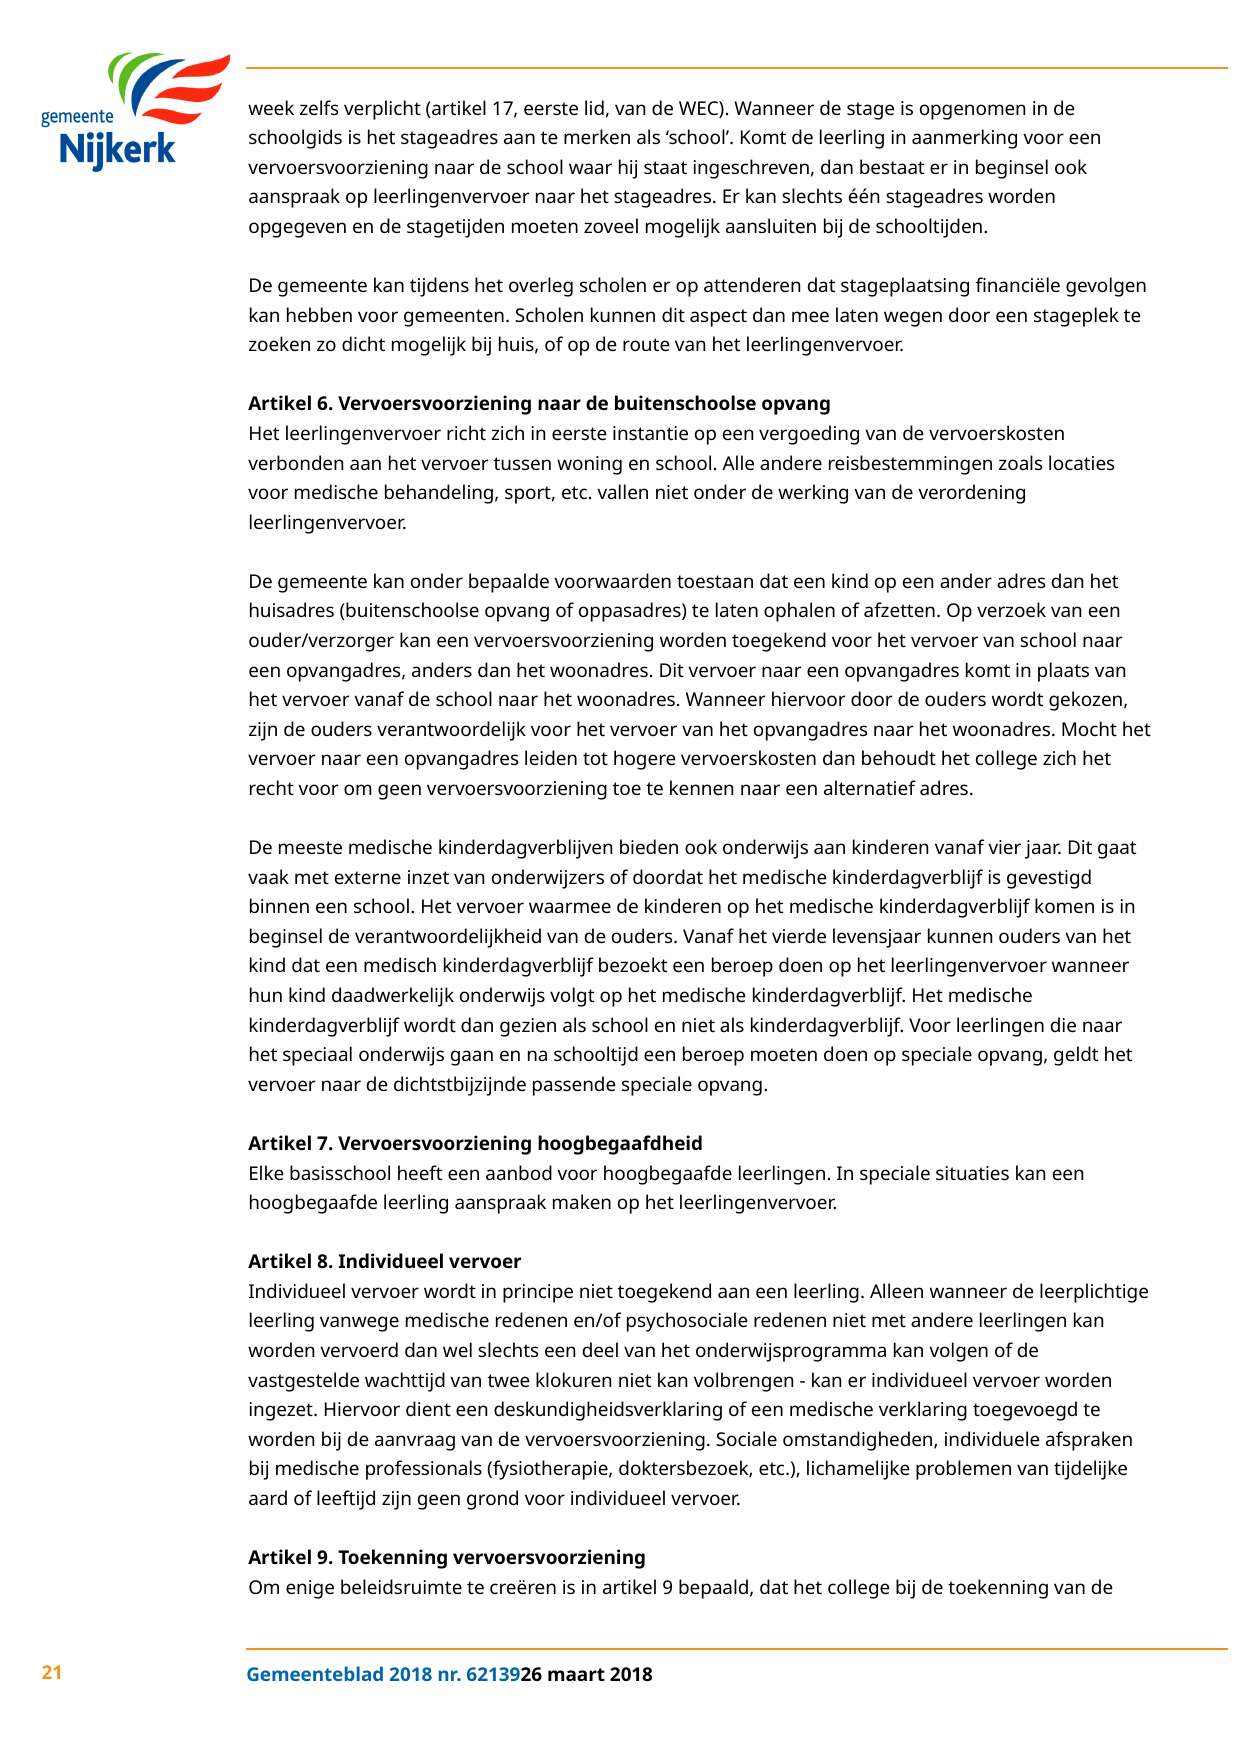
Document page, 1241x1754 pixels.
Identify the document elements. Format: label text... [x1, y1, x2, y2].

text Individueel vervoer wordt in principe niet toegekend aan een leerling. Alleen wanneer de leerplichtige leerling vanwege medische redenen en/of psychosociale redenen niet met andere leerlingen kan worden vervoerd dan wel slechts een deel van het onderwijsprogramma kan volgen of de vastgestelde wachttijd van twee klokuren niet kan volbrengen - kan er individueel vervoer worden ingezet. Hiervoor dient een deskundigheidsverklaring of een medische verklaring toegevoegd te worden bij de aanvraag van de vervoersvoorziening. Sociale omstandigheden, individuele afspraken bij medische professionals (fysiotherapie, doktersbezoek, etc.), lichamelijke problemen van tijdelijke aard of leeftijd zijn geen grond voor individueel vervoer. [248, 1278, 1152, 1511]
text Artikel 7. Vervoersvoorziening hoogbegaafdheid [248, 1130, 1152, 1156]
text week zelfs verplicht (artikel 17, eerste lid, van de WEC). Wanneer de stage is opgenomen in de schoolgids is het stageadres aan te merken als ‘school’. Komt de leerling in aanmerking voor een vervoersvoorziening naar de school waar hij staat ingeschreven, dan bestaat er in beginsel ook aanspraak op leerlingenvervoer naar het stageadres. Er kan slechts één stageadres worden opgegeven en de stagetijden moeten zoveel mogelijk aansluiten bij de schooltijden. [248, 95, 1152, 239]
text Artikel 6. Vervoersvoorziening naar de buitenschoolse opvang [248, 391, 1152, 416]
text Het leerlingenvervoer richt zich in eerste instantie op een vergoeding van de vervoerskosten verbonden aan het vervoer tussen woning en school. Alle andere reisbestemmingen zoals locaties voor medische behandeling, sport, etc. vallen niet onder de werking van de verordening leerlingenvervoer. [248, 420, 1152, 535]
text De meeste medische kinderdagverblijven bieden ook onderwijs aan kinderen vanaf vier jaar. Dit gaat vaak met externe inzet van onderwijzers of doordat het medische kinderdagverblijf is gevestigd binnen een school. Het vervoer waarmee de kinderen op het medische kinderdagverblijf komen is in beginsel de verantwoordelijkheid van de ouders. Vanaf het vierde levensjaar kunnen ouders van het kind dat een medisch kinderdagverblijf bezoekt een beroep doen op het leerlingenvervoer wanneer hun kind daadwerkelijk onderwijs volgt op het medische kinderdagverblijf. Het medische kinderdagverblijf wordt dan gezien als school en niet als kinderdagverblijf. Voor leerlingen die naar het speciaal onderwijs gaan en na schooltijd een beroep moeten doen op speciale opvang, geldt het vervoer naar de dichtstbijzijnde passende speciale opvang. [248, 834, 1152, 1097]
text Om enige beleidsruimte te creëren is in artikel 9 bepaald, dat het college bij de toekenning van de [248, 1574, 1152, 1600]
picture [41, 47, 231, 172]
text Elke basisschool heeft een aanbod voor hoogbegaafde leerlingen. In speciale situaties kan een hoogbegaafde leerling aanspraak maken op het leerlingenvervoer. [248, 1160, 1152, 1215]
text De gemeente kan onder bepaalde voorwaarden toestaan dat een kind op een ander adres dan het huisadres (buitenschoolse opvang of oppasadres) te laten ophalen of afzetten. Op verzoek van een ouder/verzorger kan een vervoersvoorziening worden toegekend voor het vervoer van school naar een opvangadres, anders dan het woonadres. Dit vervoer naar een opvangadres komt in plaats van het vervoer vanaf de school naar het woonadres. Wanneer hiervoor door de ouders wordt gekozen, zijn de ouders verantwoordelijk voor het vervoer van het opvangadres naar het woonadres. Mocht het vervoer naar een opvangadres leiden tot hogere vervoerskosten dan behoudt het college zich het recht voor om geen vervoersvoorziening toe te kennen naar een alternatief adres. [248, 568, 1152, 801]
text Artikel 9. Toekenning vervoersvoorziening [248, 1544, 1152, 1570]
text De gemeente kan tijdens het overleg scholen er op attenderen dat stageplaatsing financiële gevolgen kan hebben voor gemeenten. Scholen kunnen dit aspect dan mee laten wegen door een stageplek te zoeken zo dicht mogelijk bij huis, of op de route van het leerlingenvervoer. [248, 272, 1152, 357]
text Artikel 8. Individueel vervoer [248, 1248, 1152, 1274]
